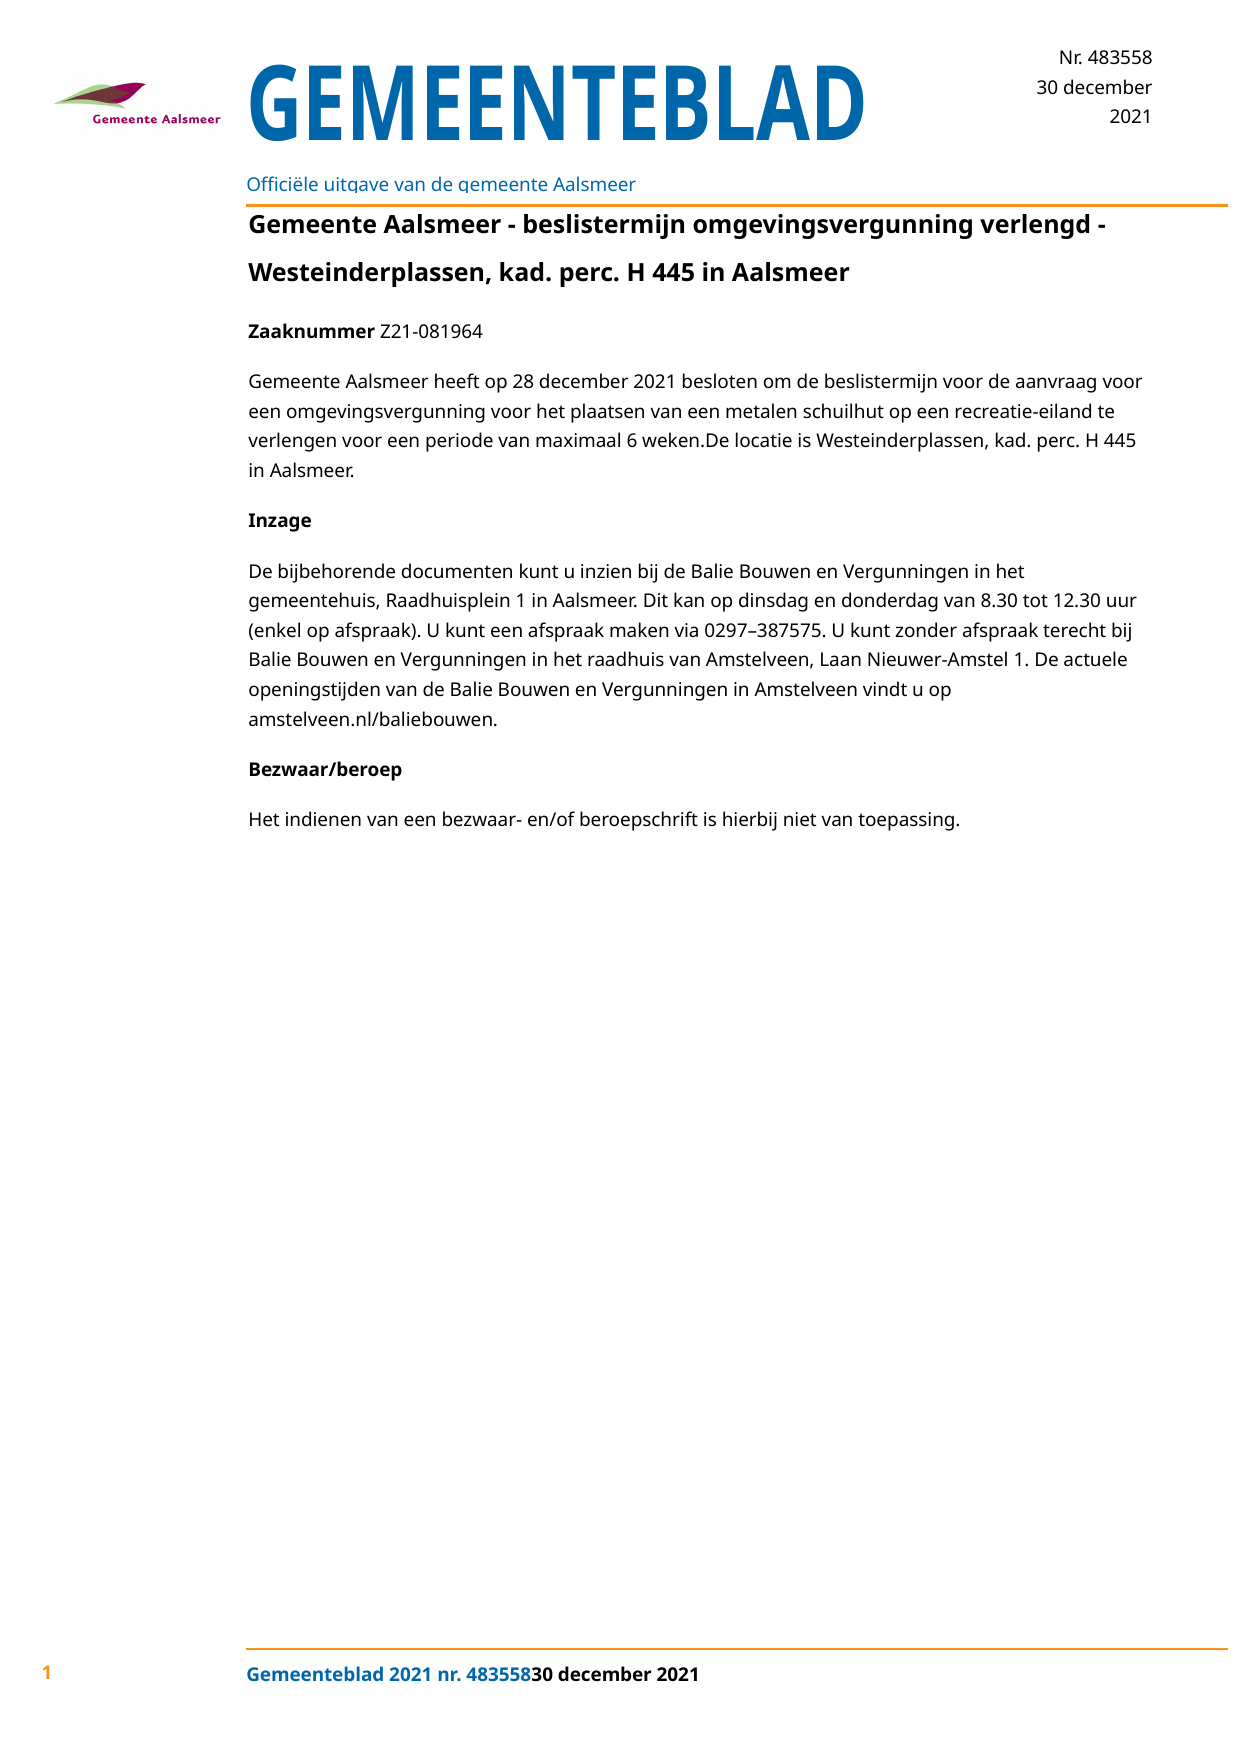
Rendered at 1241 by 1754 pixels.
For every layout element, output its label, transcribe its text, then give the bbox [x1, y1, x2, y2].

text Gemeente Aalsmeer heeft op 28 december 2021 besloten om de beslistermijn voor de aanvraag voor een omgevingsvergunning voor het plaatsen van een metalen schuilhut op een recreatie-eiland te verlengen voor een periode van maximaal 6 weken.De locatie is Westeinderplassen, kad. perc. H 445 in Aalsmeer. [248, 368, 1152, 483]
text Het indienen van een bezwaar- en/of beroepschrift is hierbij niet van toepassing. [248, 807, 1152, 832]
text Zaaknummer Z21-081964 [248, 318, 1152, 344]
text Gemeente Aalsmeer - beslistermijn omgevingsvergunning verlengd - Westeinderplassen, kad. perc. H 445 in Aalsmeer [248, 207, 1152, 288]
text De bijbehorende documenten kunt u inzien bij de Balie Bouwen en Vergunningen in het gemeentehuis, Raadhuisplein 1 in Aalsmeer. Dit kan op dinsdag en donderdag van 8.30 tot 12.30 uur (enkel op afspraak). U kunt een afspraak maken via 0297–387575. U kunt zonder afspraak terecht bij Balie Bouwen en Vergunningen in het raadhuis van Amstelveen, Laan Nieuwer-Amstel 1. De actuele openingstijden van de Balie Bouwen en Vergunningen in Amstelveen vindt u op amstelveen.nl/baliebouwen. [248, 558, 1152, 732]
picture [41, 47, 231, 172]
text Inzage [248, 507, 1152, 533]
text Bezwaar/beroep [248, 756, 1152, 782]
